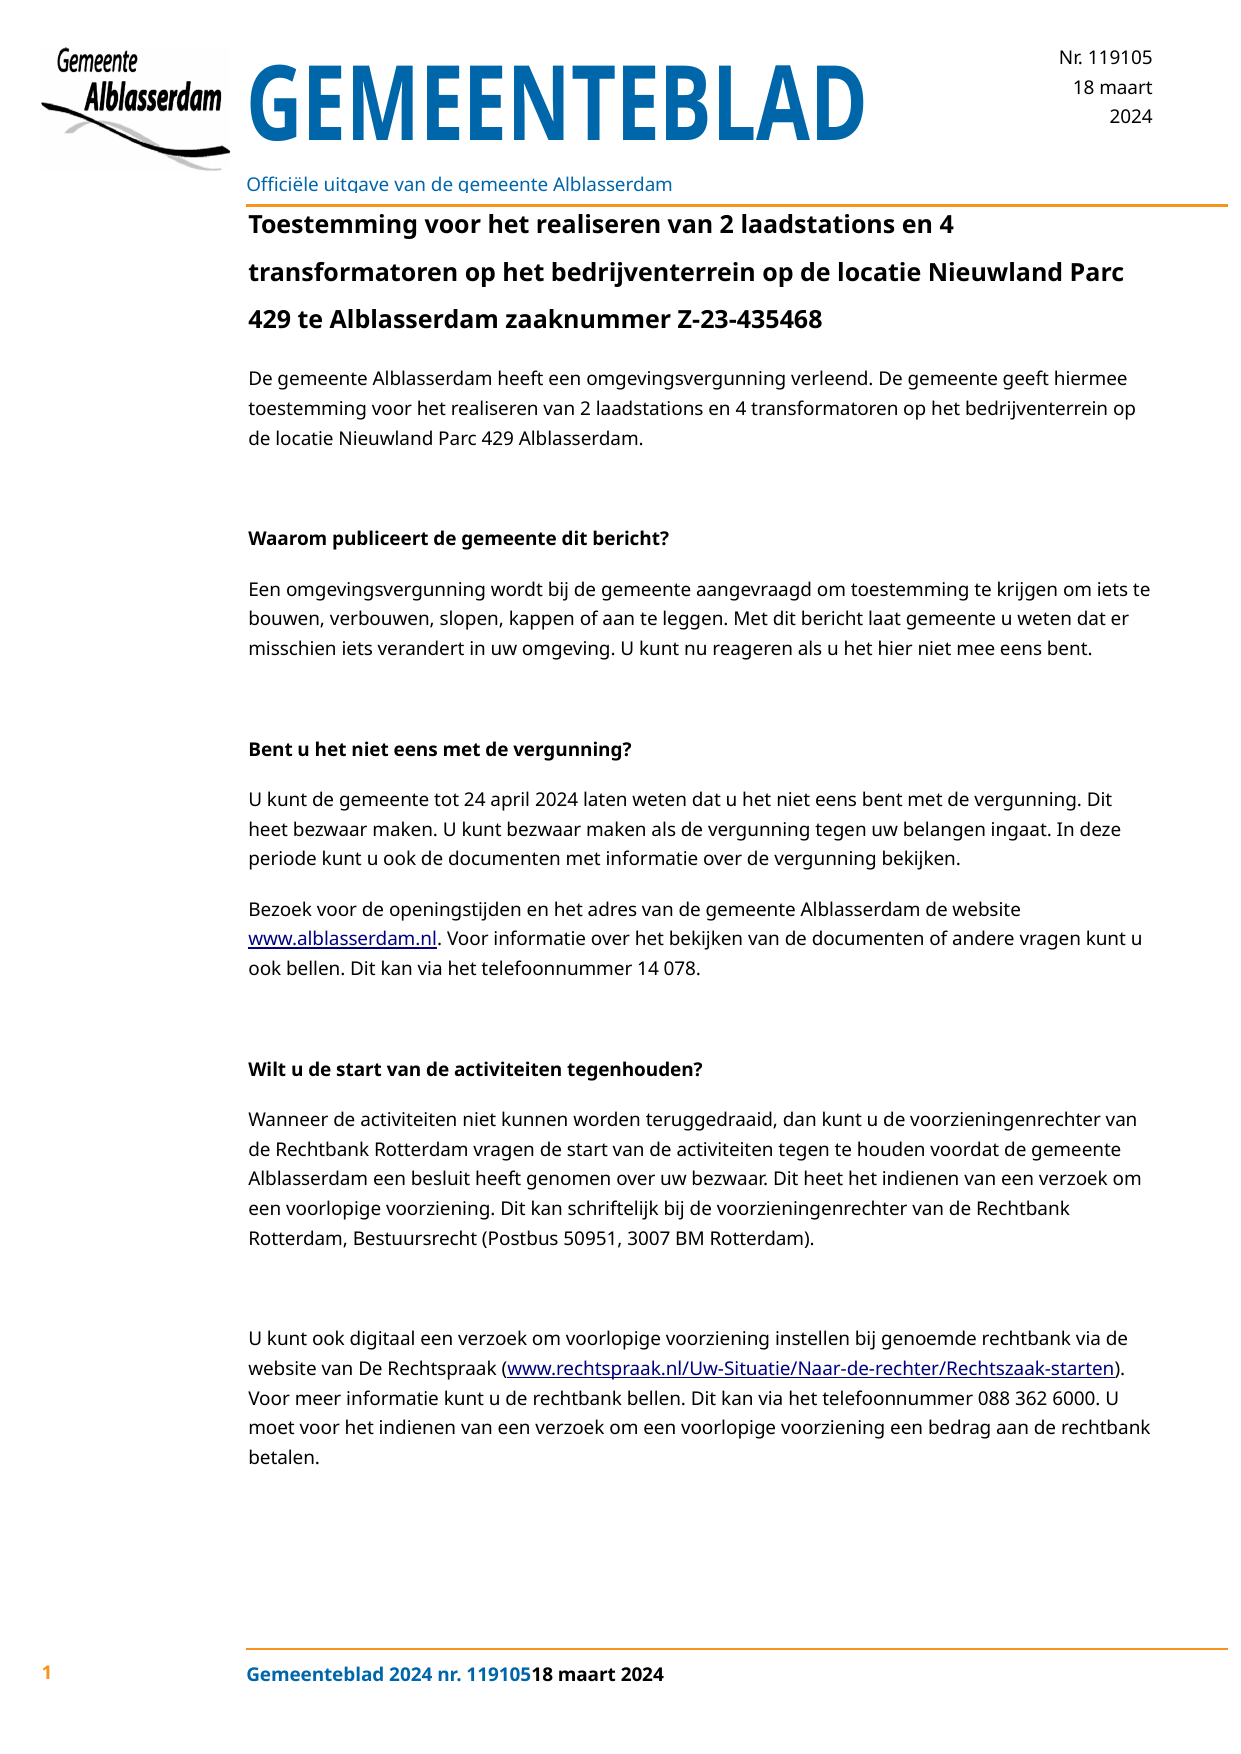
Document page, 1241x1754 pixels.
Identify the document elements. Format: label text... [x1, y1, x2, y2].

text Toestemming voor het realiseren van 2 laadstations en 4 transformatoren op het bedrijventerrein op de locatie Nieuwland Parc 429 te Alblasserdam zaaknummer Z-23-435468 [248, 207, 1152, 336]
text Wilt u de start van de activiteiten tegenhouden? [248, 1056, 1152, 1082]
text Bent u het niet eens met de vergunning? [248, 736, 1152, 762]
text Bezoek voor de openingstijden en het adres van de gemeente Alblasserdam de website www.alblasserdam.nl. Voor informatie over het bekijken van de documenten of andere vragen kunt u ook bellen. Dit kan via het telefoonnummer 14 078. [248, 896, 1152, 981]
text De gemeente Alblasserdam heeft een omgevingsvergunning verleend. De gemeente geeft hiermee toestemming voor het realiseren van 2 laadstations en 4 transformatoren op het bedrijventerrein op de locatie Nieuwland Parc 429 Alblasserdam. [248, 366, 1152, 450]
text U kunt de gemeente tot 24 april 2024 laten weten dat u het niet eens bent met de vergunning. Dit heet bezwaar maken. U kunt bezwaar maken als de vergunning tegen uw belangen ingaat. In deze periode kunt u ook de documenten met informatie over de vergunning bekijken. [248, 786, 1152, 871]
picture [41, 47, 231, 172]
text Waarom publiceert de gemeente dit bericht? [248, 526, 1152, 551]
text U kunt ook digitaal een verzoek om voorlopige voorziening instellen bij genoemde rechtbank via de website van De Rechtspraak (www.rechtspraak.nl/Uw-Situatie/Naar-de-rechter/Rechtszaak-starten). Voor meer informatie kunt u de rechtbank bellen. Dit kan via het telefoonnummer 088 362 6000. U moet voor het indienen van een verzoek om een voorlopige voorziening een bedrag aan de rechtbank betalen. [248, 1326, 1152, 1469]
text Een omgevingsvergunning wordt bij de gemeente aangevraagd om toestemming te krijgen om iets te bouwen, verbouwen, slopen, kappen of aan te leggen. Met dit bericht laat gemeente u weten dat er misschien iets verandert in uw omgeving. U kunt nu reageren als u het hier niet mee eens bent. [248, 576, 1152, 661]
text Wanneer de activiteiten niet kunnen worden teruggedraaid, dan kunt u de voorzieningenrechter van de Rechtbank Rotterdam vragen de start van de activiteiten tegen te houden voordat de gemeente Alblasserdam een besluit heeft genomen over uw bezwaar. Dit heet het indienen van een verzoek om een voorlopige voorziening. Dit kan schriftelijk bij de voorzieningenrechter van de Rechtbank Rotterdam, Bestuursrecht (Postbus 50951, 3007 BM Rotterdam). [248, 1106, 1152, 1250]
